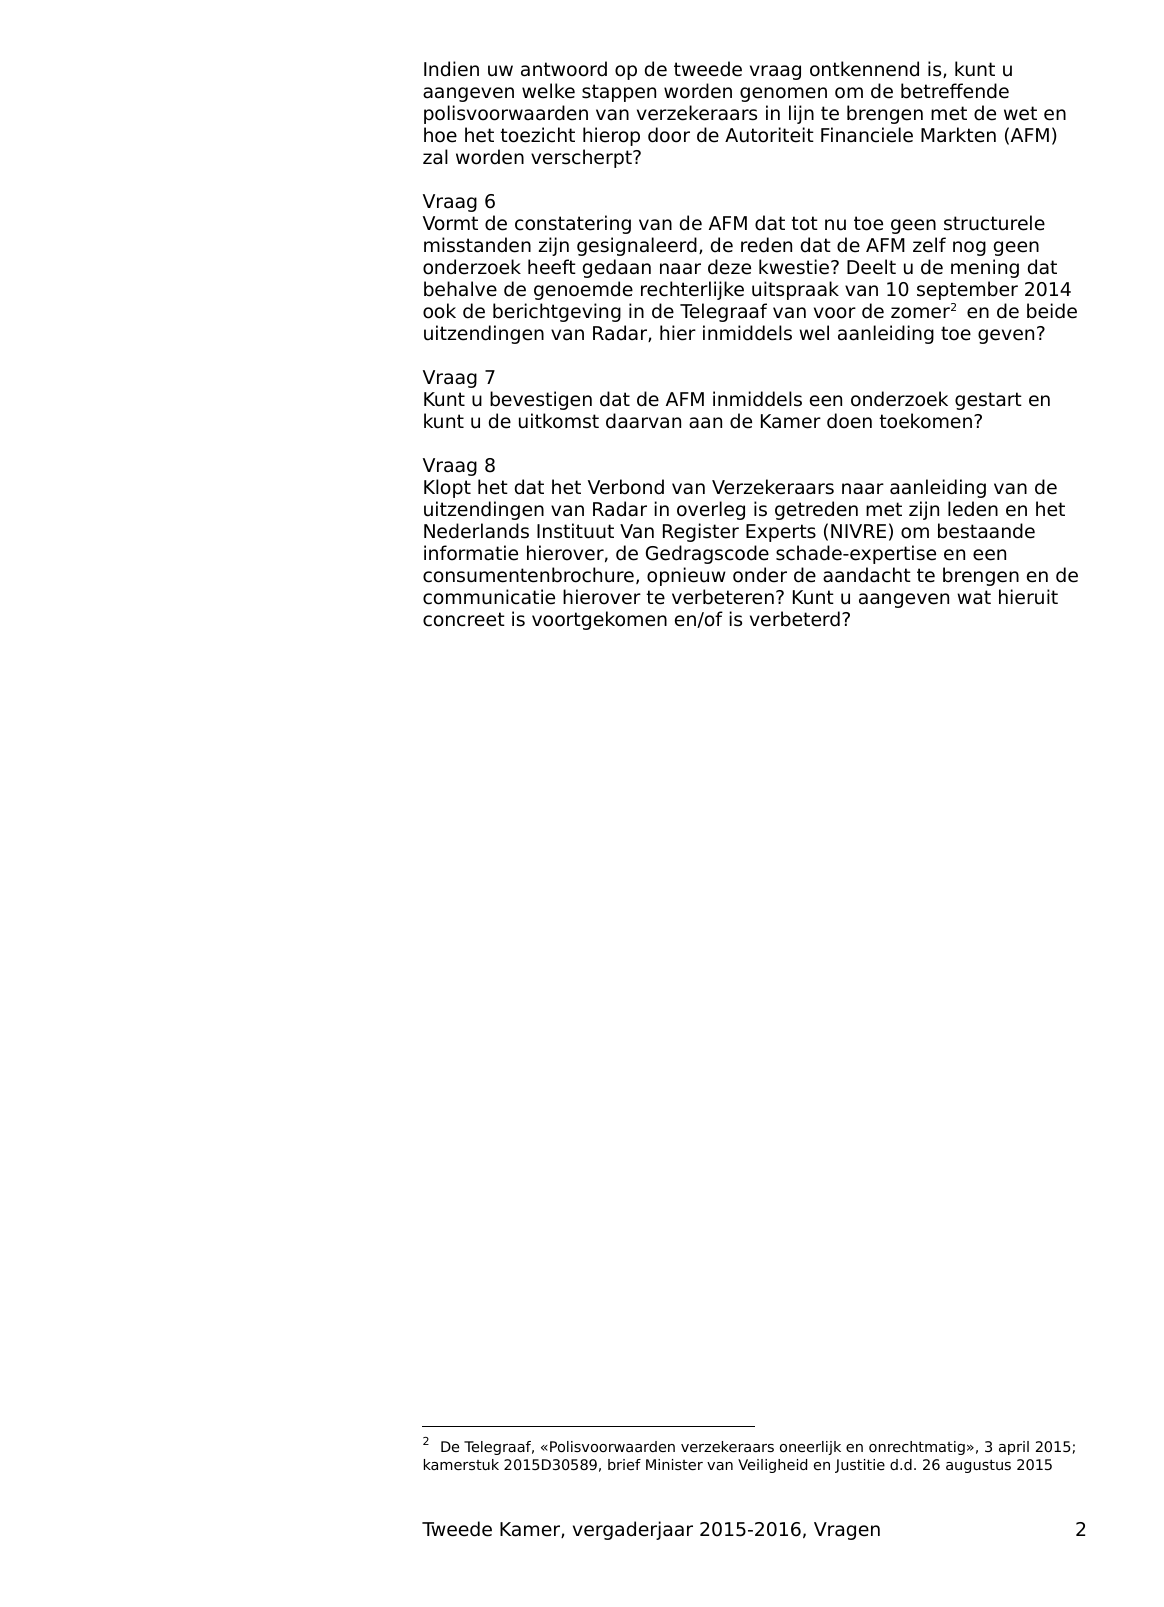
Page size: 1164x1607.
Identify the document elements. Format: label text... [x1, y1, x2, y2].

text kamerstuk 2015D30589, brief Minister van Veiligheid en Justitie d.d. 26 augustus 2015 [422, 1457, 1087, 1474]
text Indien uw antwoord op de tweede vraag ontkennend is, kunt u aangeven welke stappen worden genomen om de betreffende polisvoorwaarden van verzekeraars in lijn te brengen met de wet en hoe het toezicht hierop door de Autoriteit Financiele Markten (AFM) zal worden verscherpt? [422, 59, 1087, 169]
text Vraag 6 [422, 191, 1087, 213]
text De Telegraaf, «Polisvoorwaarden verzekeraars oneerlijk en onrechtmatig», 3 april 2015; [422, 1435, 1087, 1457]
text Vormt de constatering van de AFM dat tot nu toe geen structurele misstanden zijn gesignaleerd, de reden dat de AFM zelf nog geen onderzoek heeft gedaan naar deze kwestie? Deelt u de mening dat behalve de genoemde rechterlijke uitspraak van 10 september 2014 ook de berichtgeving in de Telegraaf van voor de zomer en de beide uitzendingen van Radar, hier inmiddels wel aanleiding toe geven? [422, 213, 1087, 345]
text Kunt u bevestigen dat de AFM inmiddels een onderzoek gestart en kunt u de uitkomst daarvan aan de Kamer doen toekomen? [422, 389, 1087, 433]
text Vraag 7 [422, 367, 1087, 389]
text Klopt het dat het Verbond van Verzekeraars naar aanleiding van de uitzendingen van Radar in overleg is getreden met zijn leden en het Nederlands Instituut Van Register Experts (NIVRE) om bestaande informatie hierover, de Gedragscode schade-expertise en een consumentenbrochure, opnieuw onder de aandacht te brengen en de communicatie hierover te verbeteren? Kunt u aangeven wat hieruit concreet is voortgekomen en/of is verbeterd? [422, 477, 1087, 631]
text Vraag 8 [422, 455, 1087, 477]
